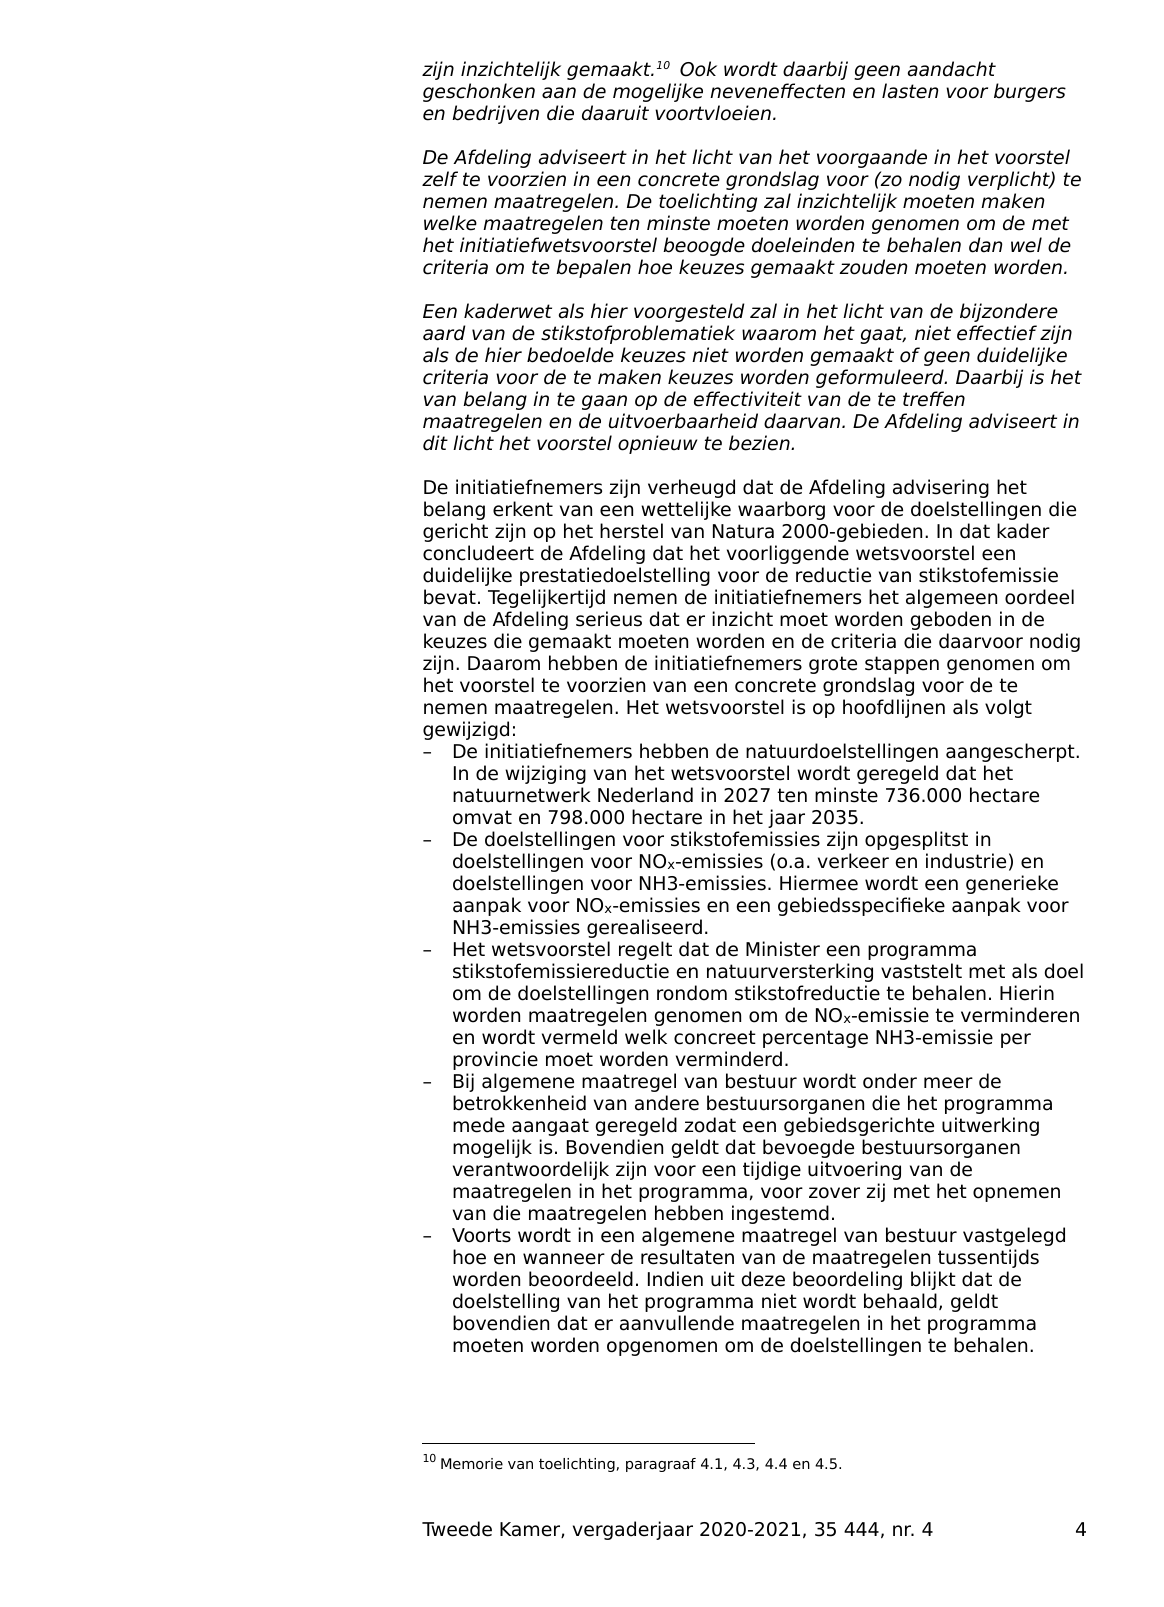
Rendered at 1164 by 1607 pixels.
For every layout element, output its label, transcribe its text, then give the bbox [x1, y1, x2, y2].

text – Bij algemene maatregel van bestuur wordt onder meer de betrokkenheid van andere bestuursorganen die het programma mede aangaat geregeld zodat een gebiedsgerichte uitwerking mogelijk is. Bovendien geldt dat bevoegde bestuursorganen verantwoordelijk zijn voor een tijdige uitvoering van de maatregelen in het programma, voor zover zij met het opnemen van die maatregelen hebben ingestemd. [422, 1071, 1087, 1224]
text – De initiatiefnemers hebben de natuurdoelstellingen aangescherpt. In de wijziging van het wetsvoorstel wordt geregeld dat het natuurnetwerk Nederland in 2027 ten minste 736.000 hectare omvat en 798.000 hectare in het jaar 2035. [422, 741, 1087, 829]
text De initiatiefnemers zijn verheugd dat de Afdeling advisering het belang erkent van een wettelijke waarborg voor de doelstellingen die gericht zijn op het herstel van Natura 2000-gebieden. In dat kader concludeert de Afdeling dat het voorliggende wetsvoorstel een duidelijke prestatiedoelstelling voor de reductie van stikstofemissie bevat. Tegelijkertijd nemen de initiatiefnemers het algemeen oordeel van de Afdeling serieus dat er inzicht moet worden geboden in de keuzes die gemaakt moeten worden en de criteria die daarvoor nodig zijn. Daarom hebben de initiatiefnemers grote stappen genomen om het voorstel te voorzien van een concrete grondslag voor de te nemen maatregelen. Het wetsvoorstel is op hoofdlijnen als volgt gewijzigd: [422, 477, 1087, 741]
text De Afdeling adviseert in het licht van het voorgaande in het voorstel zelf te voorzien in een concrete grondslag voor (zo nodig verplicht) te nemen maatregelen. De toelichting zal inzichtelijk moeten maken welke maatregelen ten minste moeten worden genomen om de met het initiatiefwetsvoorstel beoogde doeleinden te behalen dan wel de criteria om te bepalen hoe keuzes gemaakt zouden moeten worden. [422, 147, 1087, 279]
text Een kaderwet als hier voorgesteld zal in het licht van de bijzondere aard van de stikstofproblematiek waarom het gaat, niet effectief zijn als de hier bedoelde keuzes niet worden gemaakt of geen duidelijke criteria voor de te maken keuzes worden geformuleerd. Daarbij is het van belang in te gaan op de effectiviteit van de te treffen maatregelen en de uitvoerbaarheid daarvan. De Afdeling adviseert in dit licht het voorstel opnieuw te bezien. [422, 301, 1087, 455]
text Memorie van toelichting, paragraaf 4.1, 4.3, 4.4 en 4.5. [422, 1452, 1087, 1474]
text – Het wetsvoorstel regelt dat de Minister een programma stikstofemissiereductie en natuurversterking vaststelt met als doel om de doelstellingen rondom stikstofreductie te behalen. Hierin worden maatregelen genomen om de NOx-emissie te verminderen en wordt vermeld welk concreet percentage NH3-emissie per provincie moet worden verminderd. [422, 939, 1087, 1071]
text zijn inzichtelijk gemaakt. Ook wordt daarbij geen aandacht geschonken aan de mogelijke neveneffecten en lasten voor burgers en bedrijven die daaruit voortvloeien. [422, 59, 1087, 125]
text – Voorts wordt in een algemene maatregel van bestuur vastgelegd hoe en wanneer de resultaten van de maatregelen tussentijds worden beoordeeld. Indien uit deze beoordeling blijkt dat de doelstelling van het programma niet wordt behaald, geldt bovendien dat er aanvullende maatregelen in het programma moeten worden opgenomen om de doelstellingen te behalen. [422, 1224, 1087, 1356]
text – De doelstellingen voor stikstofemissies zijn opgesplitst in doelstellingen voor NOx-emissies (o.a. verkeer en industrie) en doelstellingen voor NH3-emissies. Hiermee wordt een generieke aanpak voor NOx-emissies en een gebiedsspecifieke aanpak voor NH3-emissies gerealiseerd. [422, 829, 1087, 939]
